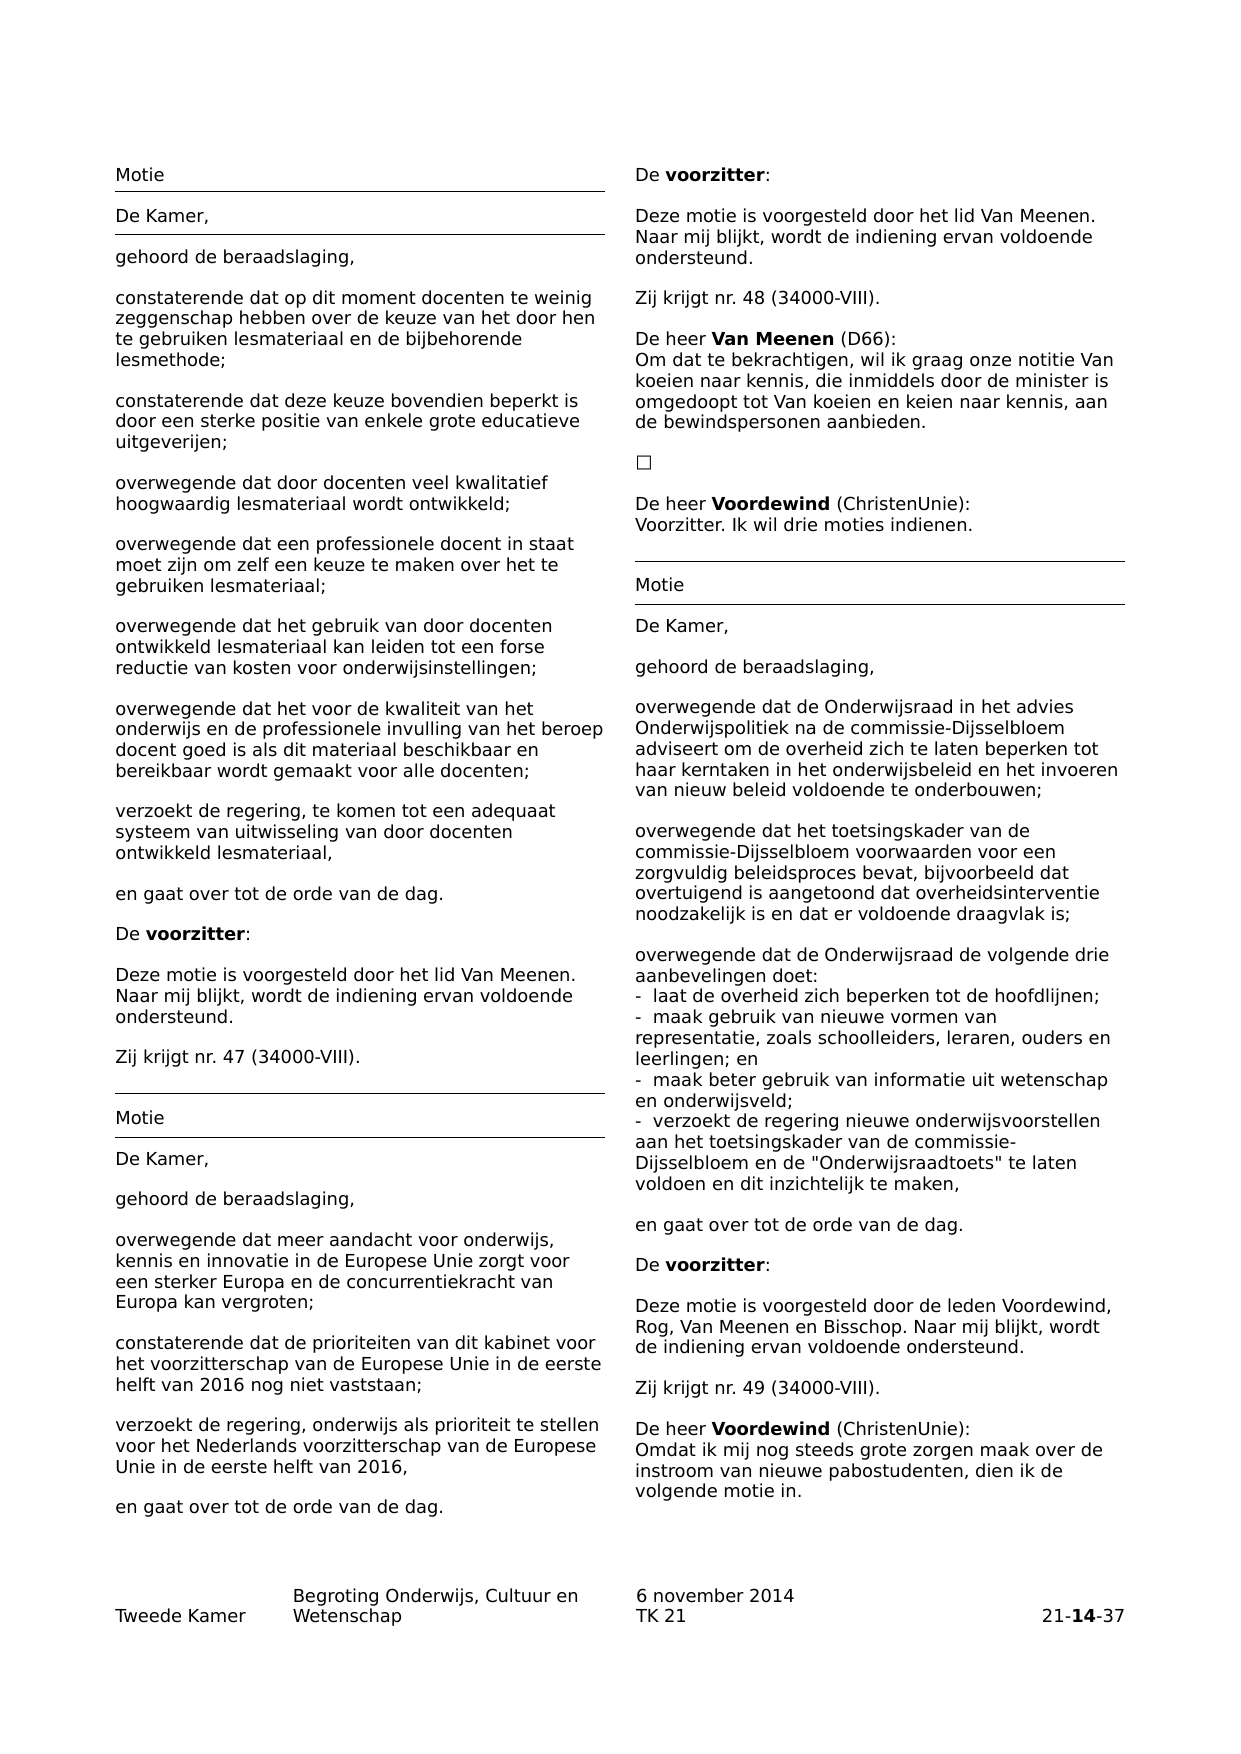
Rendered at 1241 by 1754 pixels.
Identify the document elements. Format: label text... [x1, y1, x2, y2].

text Voorzitter. Ik wil drie moties indienen. [635, 514, 1125, 535]
text Om dat te bekrachtigen, wil ik graag onze notitie Van koeien naar kennis, die inmiddels door de minister is omgedoopt tot Van koeien en keien naar kennis, aan de bewindspersonen aanbieden. [635, 350, 1125, 433]
text en gaat over tot de orde van de dag. [115, 883, 605, 904]
text De heer Voordewind (ChristenUnie): [635, 494, 1125, 514]
text en gaat over tot de orde van de dag. [635, 1214, 1125, 1235]
text Motie [635, 575, 1125, 596]
list maak beter gebruik van informatie uit wetenschap en onderwijsveld; [635, 1069, 1125, 1111]
text De voorzitter: [635, 165, 1125, 186]
text Deze motie is voorgesteld door het lid Van Meenen. Naar mij blijkt, wordt de indiening ervan voldoende ondersteund. [635, 206, 1125, 268]
list maak gebruik van nieuwe vormen van representatie, zoals schoolleiders, leraren, ouders en leerlingen; en [635, 1007, 1125, 1069]
text De voorzitter: [115, 924, 605, 945]
text De heer Voordewind (ChristenUnie): [635, 1419, 1125, 1439]
text Motie [115, 1108, 605, 1128]
text gehoord de beraadslaging, [115, 1189, 605, 1210]
text en gaat over tot de orde van de dag. [115, 1497, 605, 1518]
text ⬜ [635, 453, 1125, 474]
text gehoord de beraadslaging, [115, 247, 605, 267]
text Omdat ik mij nog steeds grote zorgen maak over de instroom van nieuwe pabostudenten, dien ik de volgende motie in. [635, 1439, 1125, 1502]
text Deze motie is voorgesteld door het lid Van Meenen. Naar mij blijkt, wordt de indiening ervan voldoende ondersteund. [115, 965, 605, 1027]
text Zij krijgt nr. 47 (34000-VIII). [115, 1047, 605, 1068]
text overwegende dat het toetsingskader van de commissie-Dijsselbloem voorwaarden voor een zorgvuldig beleidsproces bevat, bijvoorbeeld dat overtuigend is aangetoond dat overheidsinterventie noodzakelijk is en dat er voldoende draagvlak is; [635, 821, 1125, 925]
text overwegende dat een professionele docent in staat moet zijn om zelf een keuze te maken over het te gebruiken lesmateriaal; [115, 534, 605, 596]
text overwegende dat door docenten veel kwalitatief hoogwaardig lesmateriaal wordt ontwikkeld; [115, 473, 605, 514]
text De heer Van Meenen (D66): [635, 329, 1125, 350]
text Zij krijgt nr. 48 (34000-VIII). [635, 288, 1125, 309]
text constaterende dat deze keuze bovendien beperkt is door een sterke positie van enkele grote educatieve uitgeverijen; [115, 390, 605, 453]
text De Kamer, [115, 1148, 605, 1169]
text overwegende dat de Onderwijsraad in het advies Onderwijspolitiek na de commissie-Dijsselbloem adviseert om de overheid zich te laten beperken tot haar kerntaken in het onderwijsbeleid en het invoeren van nieuw beleid voldoende te onderbouwen; [635, 697, 1125, 801]
text Zij krijgt nr. 49 (34000-VIII). [635, 1378, 1125, 1399]
text De Kamer, [635, 616, 1125, 637]
text verzoekt de regering, onderwijs als prioriteit te stellen voor het Nederlands voorzitterschap van de Europese Unie in de eerste helft van 2016, [115, 1415, 605, 1477]
text constaterende dat op dit moment docenten te weinig zeggenschap hebben over de keuze van het door hen te gebruiken lesmateriaal en de bijbehorende lesmethode; [115, 287, 605, 370]
text gehoord de beraadslaging, [635, 657, 1125, 677]
list laat de overheid zich beperken tot de hoofdlijnen; [635, 986, 1125, 1007]
text overwegende dat de Onderwijsraad de volgende drie aanbevelingen doet: [635, 945, 1125, 986]
list verzoekt de regering nieuwe onderwijsvoorstellen aan het toetsingskader van de commissie-Dijsselbloem en de "Onderwijsraadtoets" te laten voldoen en dit inzichtelijk te maken, [635, 1111, 1125, 1194]
text De Kamer, [115, 206, 605, 227]
text constaterende dat de prioriteiten van dit kabinet voor het voorzitterschap van de Europese Unie in de eerste helft van 2016 nog niet vaststaan; [115, 1333, 605, 1395]
text overwegende dat het gebruik van door docenten ontwikkeld lesmateriaal kan leiden tot een forse reductie van kosten voor onderwijsinstellingen; [115, 616, 605, 678]
text De voorzitter: [635, 1255, 1125, 1276]
text verzoekt de regering, te komen tot een adequaat systeem van uitwisseling van door docenten ontwikkeld lesmateriaal, [115, 801, 605, 863]
text overwegende dat het voor de kwaliteit van het onderwijs en de professionele invulling van het beroep docent goed is als dit materiaal beschikbaar en bereikbaar wordt gemaakt voor alle docenten; [115, 698, 605, 781]
text overwegende dat meer aandacht voor onderwijs, kennis en innovatie in de Europese Unie zorgt voor een sterker Europa en de concurrentiekracht van Europa kan vergroten; [115, 1230, 605, 1313]
text Deze motie is voorgesteld door de leden Voordewind, Rog, Van Meenen en Bisschop. Naar mij blijkt, wordt de indiening ervan voldoende ondersteund. [635, 1296, 1125, 1358]
text Motie [115, 165, 605, 186]
